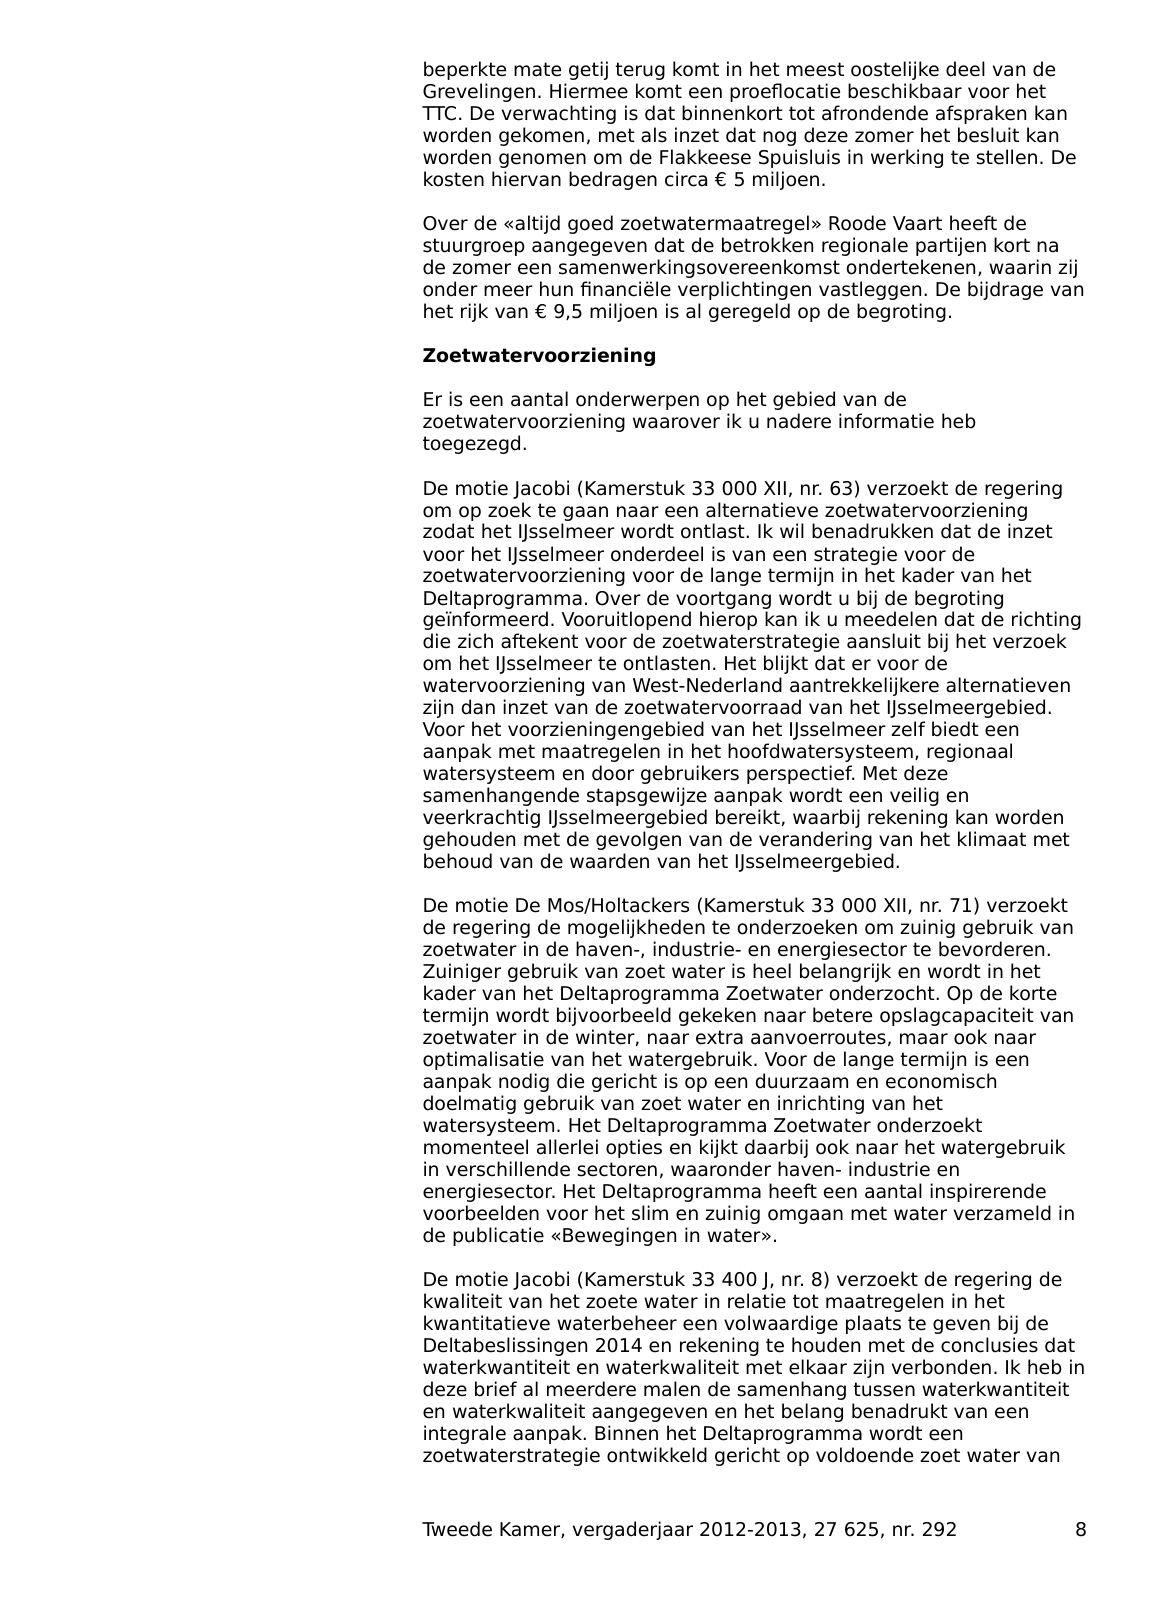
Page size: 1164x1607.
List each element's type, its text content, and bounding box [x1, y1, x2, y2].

text De motie De Mos/Holtackers (Kamerstuk 33 000 XII, nr. 71) verzoekt de regering de mogelijkheden te onderzoeken om zuinig gebruik van zoetwater in de haven-, industrie- en energiesector te bevorderen. Zuiniger gebruik van zoet water is heel belangrijk en wordt in het kader van het Deltaprogramma Zoetwater onderzocht. Op de korte termijn wordt bijvoorbeeld gekeken naar betere opslagcapaciteit van zoetwater in de winter, naar extra aanvoerroutes, maar ook naar optimalisatie van het watergebruik. Voor de lange termijn is een aanpak nodig die gericht is op een duurzaam en economisch doelmatig gebruik van zoet water en inrichting van het watersysteem. Het Deltaprogramma Zoetwater onderzoekt momenteel allerlei opties en kijkt daarbij ook naar het watergebruik in verschillende sectoren, waaronder haven- industrie en energiesector. Het Deltaprogramma heeft een aantal inspirerende voorbeelden voor het slim en zuinig omgaan met water verzameld in de publicatie «Bewegingen in water». [422, 895, 1087, 1247]
text beperkte mate getij terug komt in het meest oostelijke deel van de Grevelingen. Hiermee komt een proeflocatie beschikbaar voor het TTC. De verwachting is dat binnenkort tot afrondende afspraken kan worden gekomen, met als inzet dat nog deze zomer het besluit kan worden genomen om de Flakkeese Spuisluis in werking te stellen. De kosten hiervan bedragen circa € 5 miljoen. [422, 59, 1087, 191]
text Er is een aantal onderwerpen op het gebied van de zoetwatervoorziening waarover ik u nadere informatie heb toegezegd. [422, 389, 1087, 455]
text De motie Jacobi (Kamerstuk 33 400 J, nr. 8) verzoekt de regering de kwaliteit van het zoete water in relatie tot maatregelen in het kwantitatieve waterbeheer een volwaardige plaats te geven bij de Deltabeslissingen 2014 en rekening te houden met de conclusies dat waterkwantiteit en waterkwaliteit met elkaar zijn verbonden. Ik heb in deze brief al meerdere malen de samenhang tussen waterkwantiteit en waterkwaliteit aangegeven en het belang benadrukt van een integrale aanpak. Binnen het Deltaprogramma wordt een zoetwaterstrategie ontwikkeld gericht op voldoende zoet water van [422, 1269, 1087, 1467]
text De motie Jacobi (Kamerstuk 33 000 XII, nr. 63) verzoekt de regering om op zoek te gaan naar een alternatieve zoetwatervoorziening zodat het IJsselmeer wordt ontlast. Ik wil benadrukken dat de inzet voor het IJsselmeer onderdeel is van een strategie voor de zoetwatervoorziening voor de lange termijn in het kader van het Deltaprogramma. Over de voortgang wordt u bij de begroting geïnformeerd. Vooruitlopend hierop kan ik u meedelen dat de richting die zich aftekent voor de zoetwaterstrategie aansluit bij het verzoek om het IJsselmeer te ontlasten. Het blijkt dat er voor de watervoorziening van West-Nederland aantrekkelijkere alternatieven zijn dan inzet van de zoetwatervoorraad van het IJsselmeergebied. Voor het voorzieningengebied van het IJsselmeer zelf biedt een aanpak met maatregelen in het hoofdwatersysteem, regionaal watersysteem en door gebruikers perspectief. Met deze samenhangende stapsgewijze aanpak wordt een veilig en veerkrachtig IJsselmeergebied bereikt, waarbij rekening kan worden gehouden met de gevolgen van de verandering van het klimaat met behoud van de waarden van het IJsselmeergebied. [422, 477, 1087, 873]
subtitle Zoetwatervoorziening [422, 345, 1087, 367]
text Over de «altijd goed zoetwatermaatregel» Roode Vaart heeft de stuurgroep aangegeven dat de betrokken regionale partijen kort na de zomer een samenwerkingsovereenkomst ondertekenen, waarin zij onder meer hun financiële verplichtingen vastleggen. De bijdrage van het rijk van € 9,5 miljoen is al geregeld op de begroting. [422, 213, 1087, 323]
